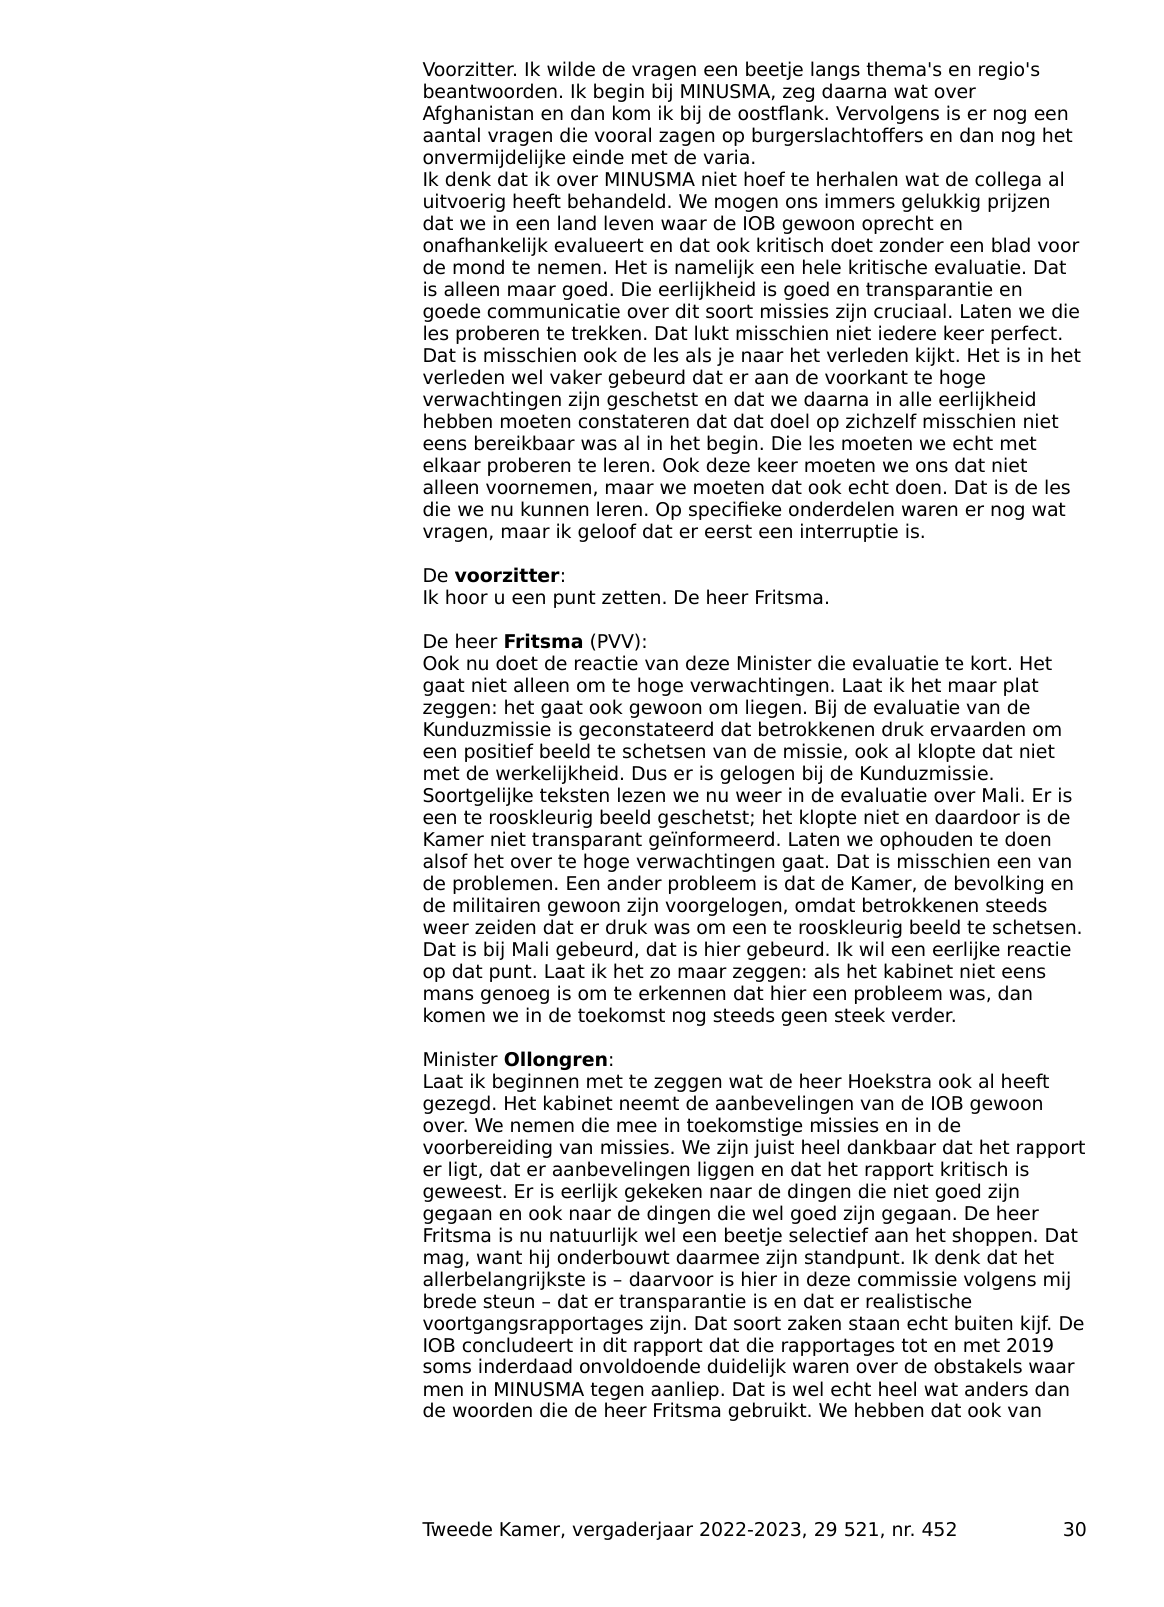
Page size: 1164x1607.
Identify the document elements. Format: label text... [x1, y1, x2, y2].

text Minister Ollongren: [422, 1049, 1087, 1071]
text Ik denk dat ik over MINUSMA niet hoef te herhalen wat de collega al uitvoerig heeft behandeld. We mogen ons immers gelukkig prijzen dat we in een land leven waar de IOB gewoon oprecht en onafhankelijk evalueert en dat ook kritisch doet zonder een blad voor de mond te nemen. Het is namelijk een hele kritische evaluatie. Dat is alleen maar goed. Die eerlijkheid is goed en transparantie en goede communicatie over dit soort missies zijn cruciaal. Laten we die les proberen te trekken. Dat lukt misschien niet iedere keer perfect. Dat is misschien ook de les als je naar het verleden kijkt. Het is in het verleden wel vaker gebeurd dat er aan de voorkant te hoge verwachtingen zijn geschetst en dat we daarna in alle eerlijkheid hebben moeten constateren dat dat doel op zichzelf misschien niet eens bereikbaar was al in het begin. Die les moeten we echt met elkaar proberen te leren. Ook deze keer moeten we ons dat niet alleen voornemen, maar we moeten dat ook echt doen. Dat is de les die we nu kunnen leren. Op specifieke onderdelen waren er nog wat vragen, maar ik geloof dat er eerst een interruptie is. [422, 169, 1087, 543]
text Laat ik beginnen met te zeggen wat de heer Hoekstra ook al heeft gezegd. Het kabinet neemt de aanbevelingen van de IOB gewoon over. We nemen die mee in toekomstige missies en in de voorbereiding van missies. We zijn juist heel dankbaar dat het rapport er ligt, dat er aanbevelingen liggen en dat het rapport kritisch is geweest. Er is eerlijk gekeken naar de dingen die niet goed zijn gegaan en ook naar de dingen die wel goed zijn gegaan. De heer Fritsma is nu natuurlijk wel een beetje selectief aan het shoppen. Dat mag, want hij onderbouwt daarmee zijn standpunt. Ik denk dat het allerbelangrijkste is – daarvoor is hier in deze commissie volgens mij brede steun – dat er transparantie is en dat er realistische voortgangsrapportages zijn. Dat soort zaken staan echt buiten kijf. De IOB concludeert in dit rapport dat die rapportages tot en met 2019 soms inderdaad onvoldoende duidelijk waren over de obstakels waar men in MINUSMA tegen aanliep. Dat is wel echt heel wat anders dan de woorden die de heer Fritsma gebruikt. We hebben dat ook van [422, 1071, 1087, 1422]
text Ik hoor u een punt zetten. De heer Fritsma. [422, 587, 1087, 609]
text Ook nu doet de reactie van deze Minister die evaluatie te kort. Het gaat niet alleen om te hoge verwachtingen. Laat ik het maar plat zeggen: het gaat ook gewoon om liegen. Bij de evaluatie van de Kunduzmissie is geconstateerd dat betrokkenen druk ervaarden om een positief beeld te schetsen van de missie, ook al klopte dat niet met de werkelijkheid. Dus er is gelogen bij de Kunduzmissie. Soortgelijke teksten lezen we nu weer in de evaluatie over Mali. Er is een te rooskleurig beeld geschetst; het klopte niet en daardoor is de Kamer niet transparant geïnformeerd. Laten we ophouden te doen alsof het over te hoge verwachtingen gaat. Dat is misschien een van de problemen. Een ander probleem is dat de Kamer, de bevolking en de militairen gewoon zijn voorgelogen, omdat betrokkenen steeds weer zeiden dat er druk was om een te rooskleurig beeld te schetsen. Dat is bij Mali gebeurd, dat is hier gebeurd. Ik wil een eerlijke reactie op dat punt. Laat ik het zo maar zeggen: als het kabinet niet eens mans genoeg is om te erkennen dat hier een probleem was, dan komen we in de toekomst nog steeds geen steek verder. [422, 653, 1087, 1027]
text De heer Fritsma (PVV): [422, 631, 1087, 653]
text Voorzitter. Ik wilde de vragen een beetje langs thema's en regio's beantwoorden. Ik begin bij MINUSMA, zeg daarna wat over Afghanistan en dan kom ik bij de oostflank. Vervolgens is er nog een aantal vragen die vooral zagen op burgerslachtoffers en dan nog het onvermijdelijke einde met de varia. [422, 59, 1087, 169]
text De voorzitter: [422, 565, 1087, 587]
